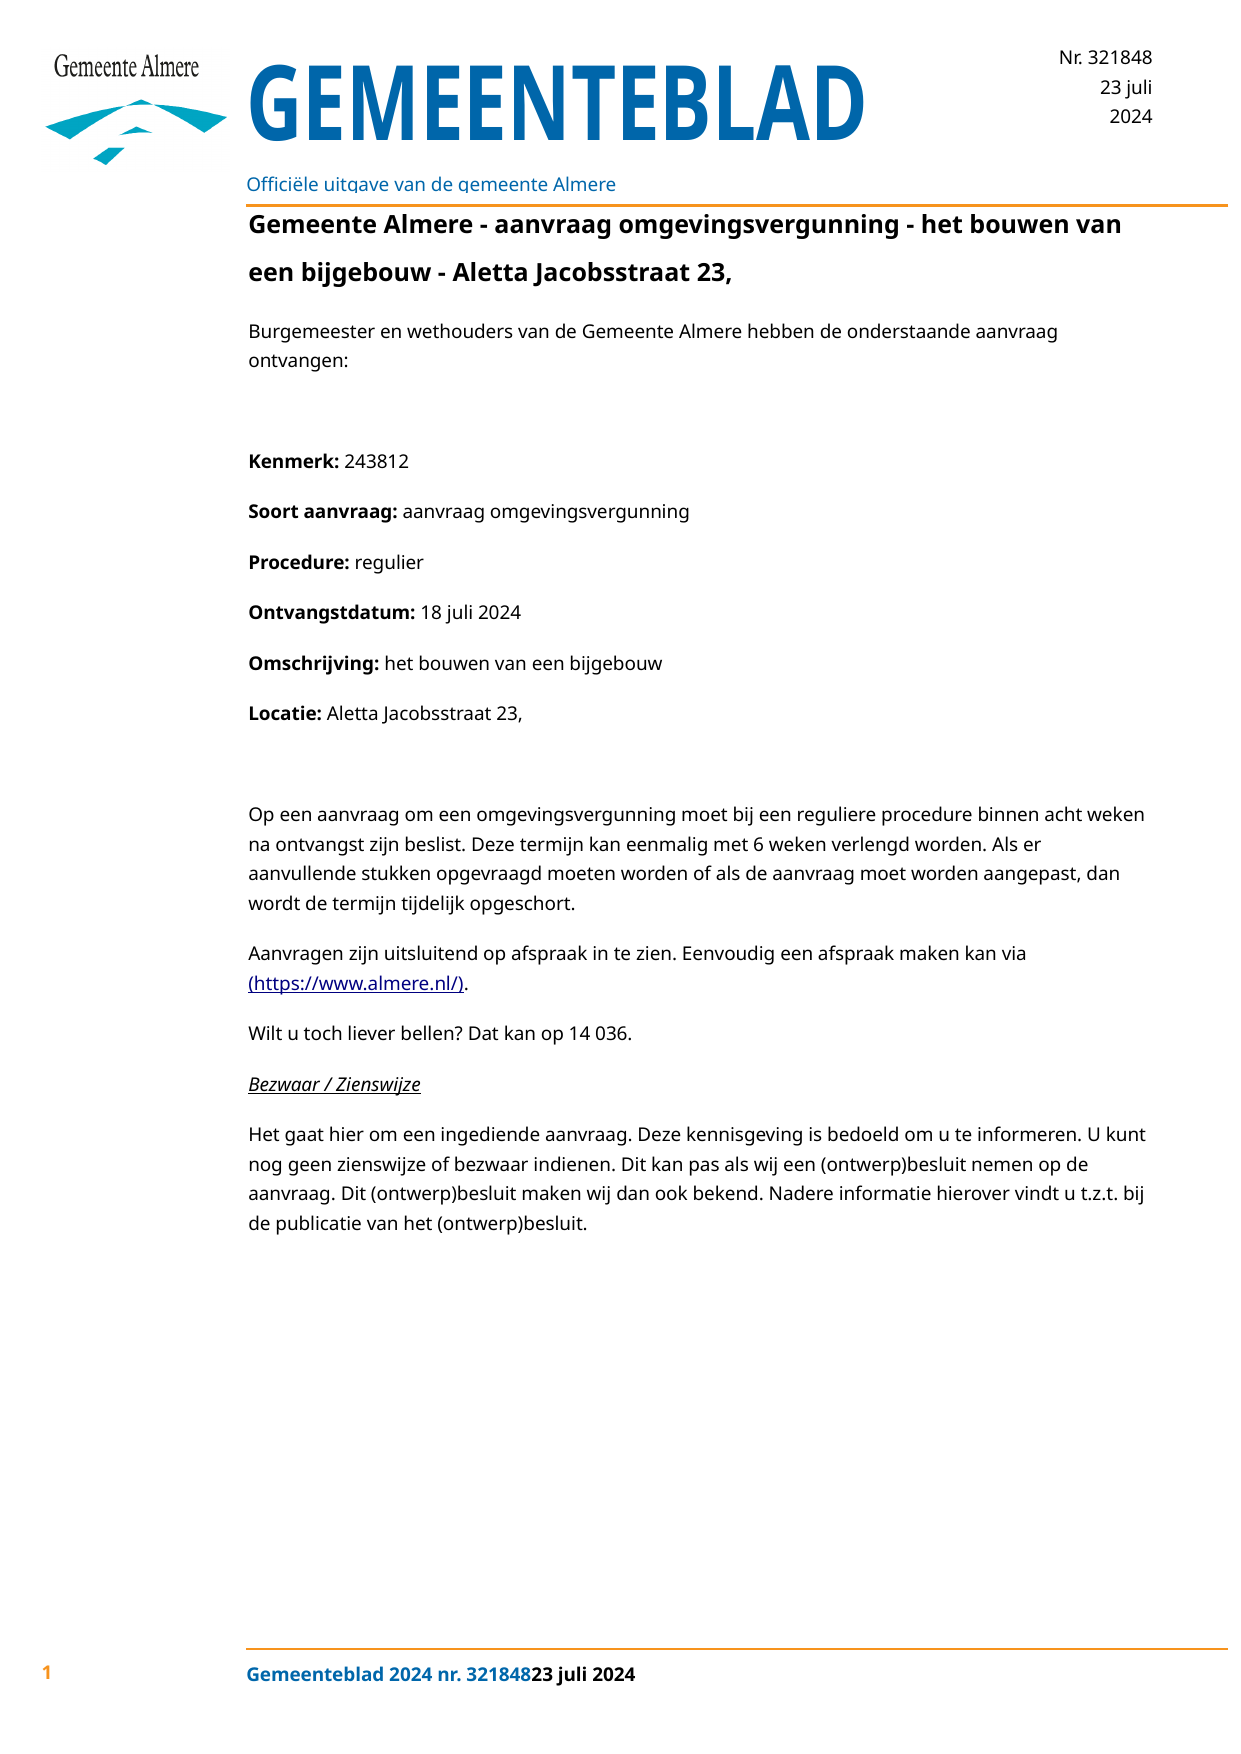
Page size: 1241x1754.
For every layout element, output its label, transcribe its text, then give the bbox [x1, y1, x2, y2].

text Aanvragen zijn uitsluitend op afspraak in te zien. Eenvoudig een afspraak maken kan via (https://www.almere.nl/). [248, 940, 1152, 996]
text Omschrijving: het bouwen van een bijgebouw [248, 650, 1152, 676]
text Het gaat hier om een ingediende aanvraag. Deze kennisgeving is bedoeld om u te informeren. U kunt nog geen zienswijze of bezwaar indienen. Dit kan pas als wij een (ontwerp)besluit nemen op de aanvraag. Dit (ontwerp)besluit maken wij dan ook bekend. Nadere informatie hierover vindt u t.z.t. bij de publicatie van het (ontwerp)besluit. [248, 1121, 1152, 1236]
text Gemeente Almere - aanvraag omgevingsvergunning - het bouwen van een bijgebouw - Aletta Jacobsstraat 23, [248, 207, 1152, 288]
text Procedure: regulier [248, 549, 1152, 575]
text Kenmerk: 243812 [248, 448, 1152, 474]
text Op een aanvraag om een omgevingsvergunning moet bij een reguliere procedure binnen acht weken na ontvangst zijn beslist. Deze termijn kan eenmalig met 6 weken verlengd worden. Als er aanvullende stukken opgevraagd moeten worden of als de aanvraag moet worden aangepast, dan wordt de termijn tijdelijk opgeschort. [248, 801, 1152, 916]
text Soort aanvraag: aanvraag omgevingsvergunning [248, 499, 1152, 524]
text Locatie: Aletta Jacobsstraat 23, [248, 700, 1152, 726]
text Ontvangstdatum: 18 juli 2024 [248, 599, 1152, 625]
picture [41, 47, 231, 172]
text Bezwaar / Zienswijze [248, 1071, 1152, 1097]
text Wilt u toch liever bellen? Dat kan op 14 036. [248, 1020, 1152, 1046]
text Burgemeester en wethouders van de Gemeente Almere hebben de onderstaande aanvraag ontvangen: [248, 318, 1152, 373]
